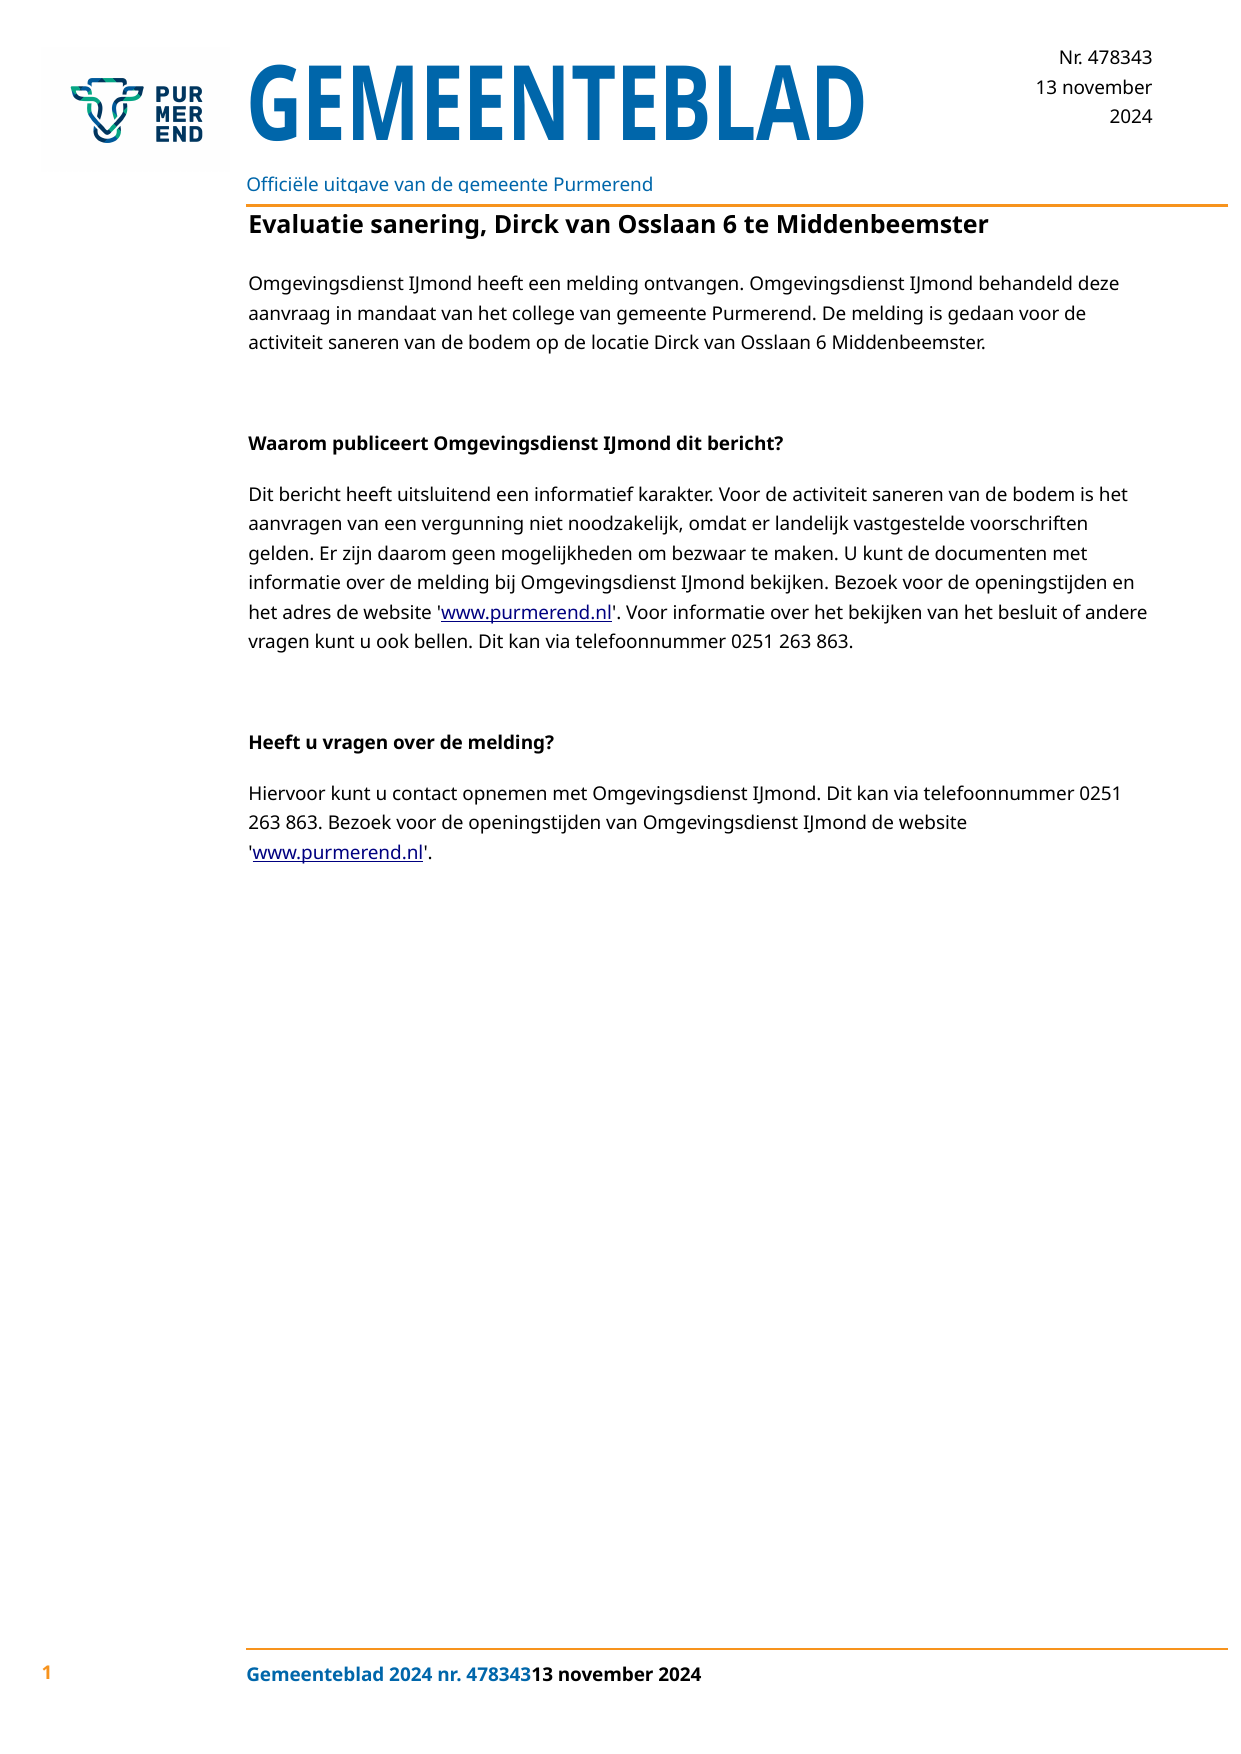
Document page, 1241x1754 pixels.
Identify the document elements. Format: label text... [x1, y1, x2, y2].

text Evaluatie sanering, Dirck van Osslaan 6 te Middenbeemster [248, 207, 1152, 241]
picture [41, 47, 231, 172]
text Waarom publiceert Omgevingsdienst IJmond dit bericht? [248, 430, 1152, 456]
text Hiervoor kunt u contact opnemen met Omgevingsdienst IJmond. Dit kan via telefoonnummer 0251 263 863. Bezoek voor de openingstijden van Omgevingsdienst IJmond de website 'www.purmerend.nl'. [248, 780, 1152, 865]
text Dit bericht heeft uitsluitend een informatief karakter. Voor de activiteit saneren van de bodem is het aanvragen van een vergunning niet noodzakelijk, omdat er landelijk vastgestelde voorschriften gelden. Er zijn daarom geen mogelijkheden om bezwaar te maken. U kunt de documenten met informatie over de melding bij Omgevingsdienst IJmond bekijken. Bezoek voor de openingstijden en het adres de website 'www.purmerend.nl'. Voor informatie over het bekijken van het besluit of andere vragen kunt u ook bellen. Dit kan via telefoonnummer 0251 263 863. [248, 481, 1152, 654]
text Heeft u vragen over de melding? [248, 729, 1152, 755]
text Omgevingsdienst IJmond heeft een melding ontvangen. Omgevingsdienst IJmond behandeld deze aanvraag in mandaat van het college van gemeente Purmerend. De melding is gedaan voor de activiteit saneren van de bodem op de locatie Dirck van Osslaan 6 Middenbeemster. [248, 270, 1152, 355]
